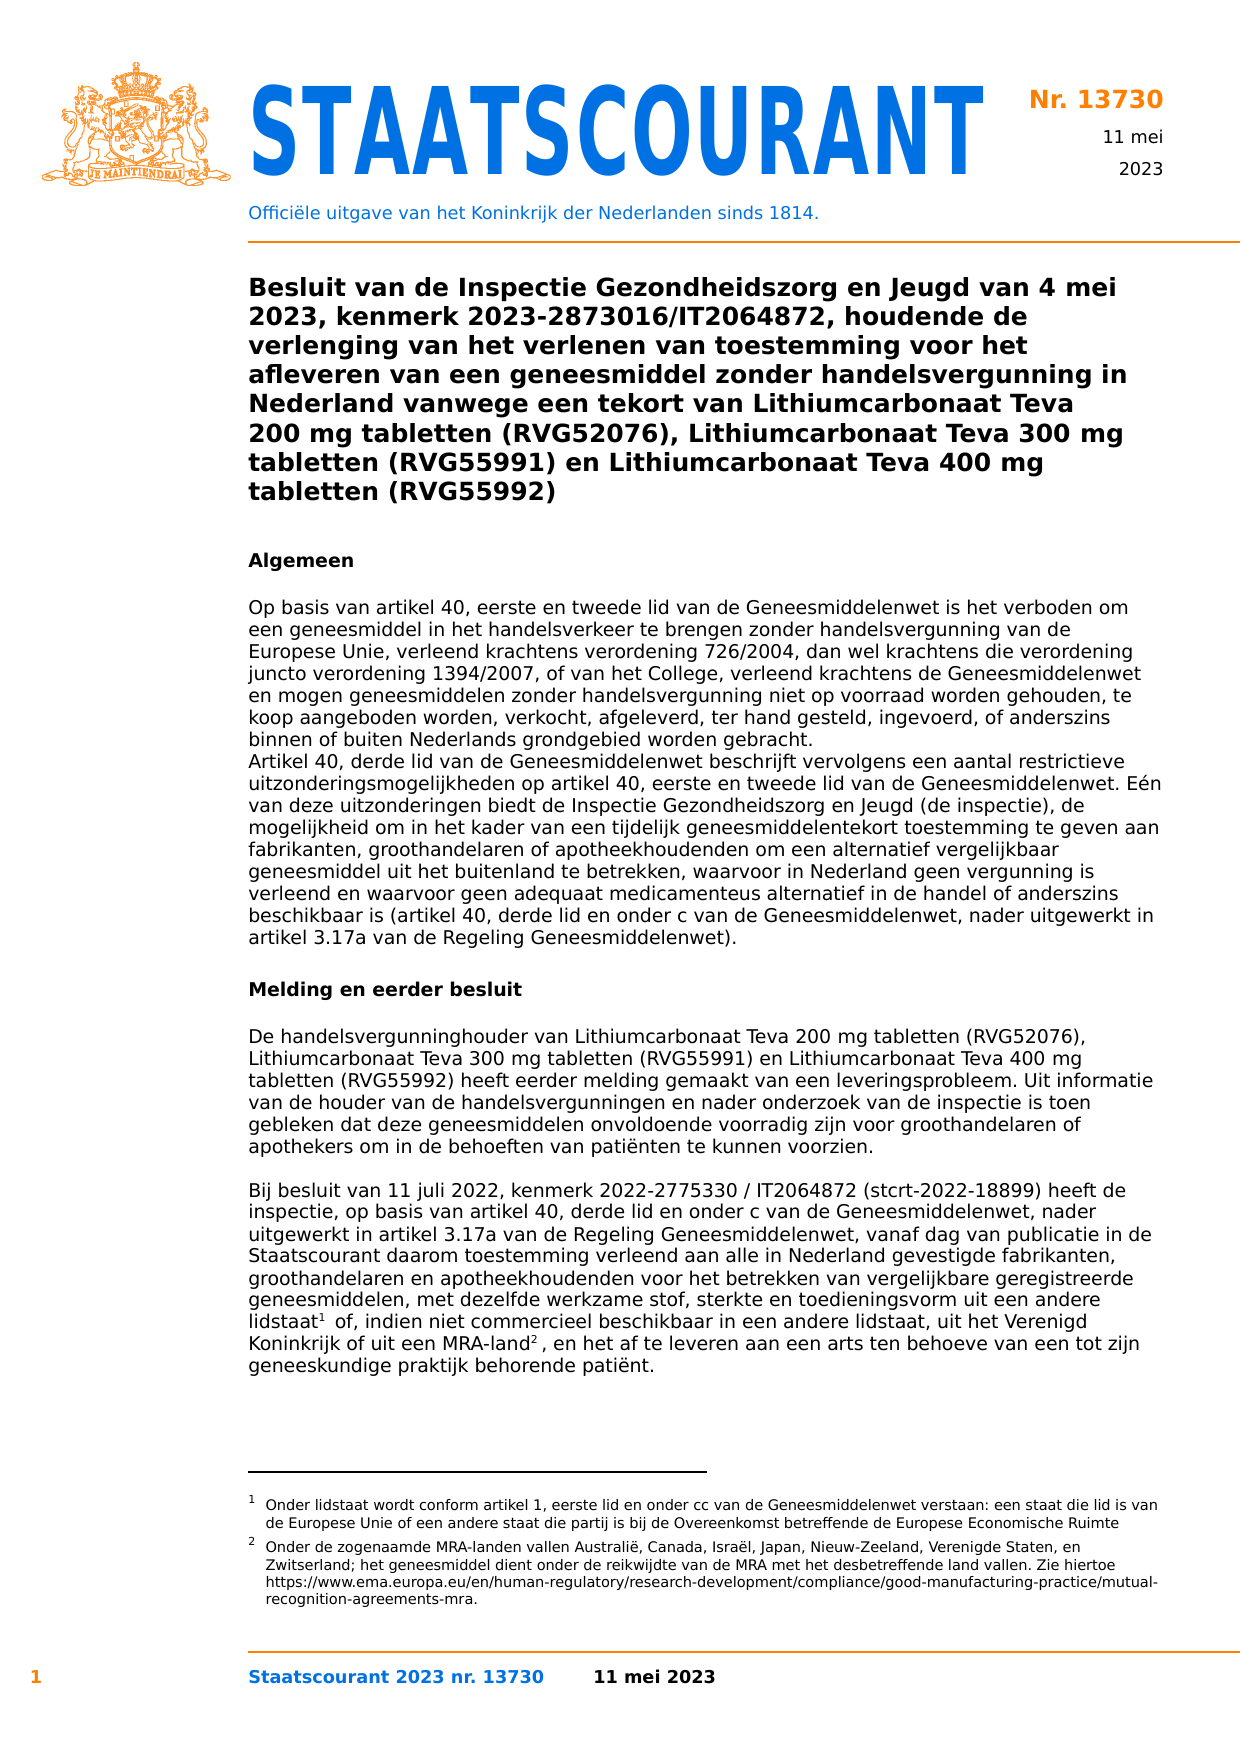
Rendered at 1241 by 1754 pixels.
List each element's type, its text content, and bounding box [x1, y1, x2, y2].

text Onder de zogenaamde MRA-landen vallen Australië, Canada, Israël, Japan, Nieuw-Zeeland, Verenigde Staten, en Zwitserland; het geneesmiddel dient onder de reikwijdte van de MRA met het desbetreffende land vallen. Zie hiertoe https://www.ema.europa.eu/en/human-regulatory/research-development/compliance/good-manufacturing-practice/mutual-recognition-agreements-mra. [248, 1535, 1163, 1608]
table_header STAATSCOURANT [248, 62, 998, 203]
subtitle Melding en eerder besluit [248, 979, 1163, 1001]
text Op basis van artikel 40, eerste en tweede lid van de Geneesmiddelenwet is het verboden om een geneesmiddel in het handelsverkeer te brengen zonder handelsvergunning van de Europese Unie, verleend krachtens verordening 726/2004, dan wel krachtens die verordening juncto verordening 1394/2007, of van het College, verleend krachtens de Geneesmiddelenwet en mogen geneesmiddelen zonder handelsvergunning niet op voorraad worden gehouden, te koop aangeboden worden, verkocht, afgeleverd, ter hand gesteld, ingevoerd, of anderszins binnen of buiten Nederlands grondgebied worden gebracht. [248, 597, 1163, 751]
subtitle Algemeen [248, 550, 1163, 572]
text De handelsvergunninghouder van Lithiumcarbonaat Teva 200 mg tabletten (RVG52076), Lithiumcarbonaat Teva 300 mg tabletten (RVG55991) en Lithiumcarbonaat Teva 400 mg tabletten (RVG55992) heeft eerder melding gemaakt van een leveringsprobleem. Uit informatie van de houder van de handelsvergunningen en nader onderzoek van de inspectie is toen gebleken dat deze geneesmiddelen onvoldoende voorradig zijn voor groothandelaren of apothekers om in de behoeften van patiënten te kunnen voorzien. [248, 1026, 1163, 1158]
table_cell 2023 [998, 153, 1240, 203]
table_header Nr. 13730 [998, 62, 1240, 121]
table_cell 11 mei [998, 121, 1240, 153]
text Onder lidstaat wordt conform artikel 1, eerste lid en onder cc van de Geneesmiddelenwet verstaan: een staat die lid is van de Europese Unie of een andere staat die partij is bij de Overeenkomst betreffende de Europese Economische Ruimte [248, 1493, 1163, 1532]
text Artikel 40, derde lid van de Geneesmiddelenwet beschrijft vervolgens een aantal restrictieve uitzonderingsmogelijkheden op artikel 40, eerste en tweede lid van de Geneesmiddelenwet. Eén van deze uitzonderingen biedt de Inspectie Gezondheidszorg en Jeugd (de inspectie), de mogelijkheid om in het kader van een tijdelijk geneesmiddelentekort toestemming te geven aan fabrikanten, groothandelaren of apotheekhoudenden om een alternatief vergelijkbaar geneesmiddel uit het buitenland te betrekken, waarvoor in Nederland geen vergunning is verleend en waarvoor geen adequaat medicamenteus alternatief in de handel of anderszins beschikbaar is (artikel 40, derde lid en onder c van de Geneesmiddelenwet, nader uitgewerkt in artikel 3.17a van de Regeling Geneesmiddelenwet). [248, 751, 1163, 949]
table_cell Officiële uitgave van het Koninkrijk der Nederlanden sinds 1814. [248, 203, 1240, 241]
text Bij besluit van 11 juli 2022, kenmerk 2022-2775330 / IT2064872 (stcrt-2022-18899) heeft de inspectie, op basis van artikel 40, derde lid en onder c van de Geneesmiddelenwet, nader uitgewerkt in artikel 3.17a van de Regeling Geneesmiddelenwet, vanaf dag van publicatie in de Staatscourant daarom toestemming verleend aan alle in Nederland gevestigde fabrikanten, groothandelaren en apotheekhoudenden voor het betrekken van vergelijkbare geregistreerde geneesmiddelen, met dezelfde werkzame stof, sterkte en toedieningsvorm uit een andere lidstaat of, indien niet commercieel beschikbaar in een andere lidstaat, uit het Verenigd Koninkrijk of uit een MRA-land, en het af te leveren aan een arts ten behoeve van een tot zijn geneeskundige praktijk behorende patiënt. [248, 1179, 1163, 1377]
picture [41, 62, 231, 186]
subtitle Besluit van de Inspectie Gezondheidszorg en Jeugd van 4 mei 2023, kenmerk 2023-2873016/IT2064872, houdende de verlenging van het verlenen van toestemming voor het afleveren van een geneesmiddel zonder handelsvergunning in Nederland vanwege een tekort van Lithiumcarbonaat Teva 200 mg tabletten (RVG52076), Lithiumcarbonaat Teva 300 mg tabletten (RVG55991) en Lithiumcarbonaat Teva 400 mg tabletten (RVG55992) [248, 273, 1163, 506]
table_header [25, 62, 248, 241]
